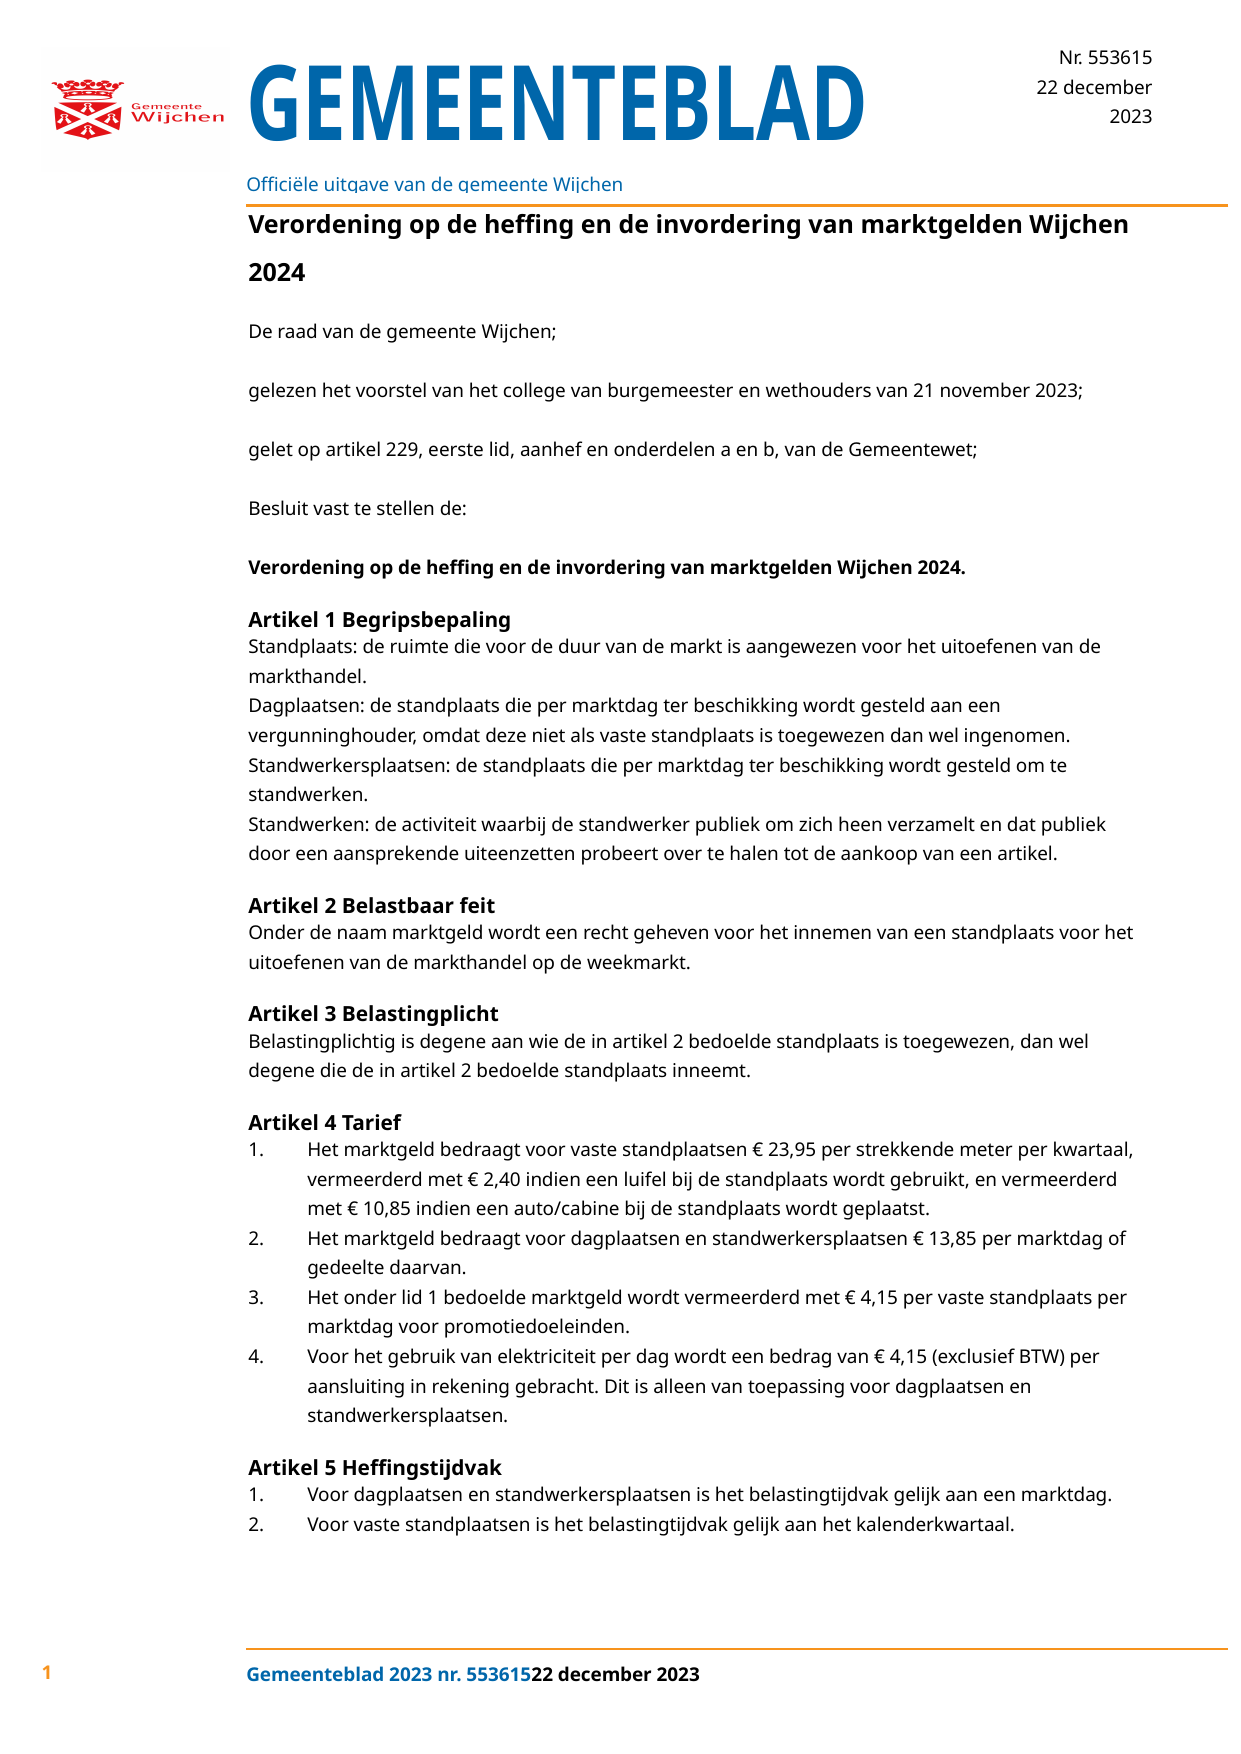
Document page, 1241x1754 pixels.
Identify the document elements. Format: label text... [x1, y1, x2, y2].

list Voor dagplaatsen en standwerkersplaatsen is het belastingtijdvak gelijk aan een marktdag. [248, 1481, 1152, 1507]
text Artikel 4 Tarief [248, 1108, 1152, 1136]
text Artikel 2 Belastbaar feit [248, 891, 1152, 919]
text De raad van de gemeente Wijchen; [248, 318, 1152, 344]
text Artikel 1 Begripsbepaling [248, 605, 1152, 633]
text Standplaats: de ruimte die voor de duur van de markt is aangewezen voor het uitoefenen van de markthandel. [248, 633, 1152, 689]
list Het onder lid 1 bedoelde marktgeld wordt vermeerderd met € 4,15 per vaste standplaats per marktdag voor promotiedoeleinden. [248, 1284, 1152, 1339]
list Het marktgeld bedraagt voor dagplaatsen en standwerkersplaatsen € 13,85 per marktdag of gedeelte daarvan. [248, 1225, 1152, 1280]
text Standwerken: de activiteit waarbij de standwerker publiek om zich heen verzamelt en dat publiek door een aansprekende uiteenzetten probeert over te halen tot de aankoop van een artikel. [248, 811, 1152, 866]
text Belastingplichtig is degene aan wie de in artikel 2 bedoelde standplaats is toegewezen, dan wel degene die de in artikel 2 bedoelde standplaats inneemt. [248, 1028, 1152, 1083]
picture [41, 47, 231, 172]
text Verordening op de heffing en de invordering van marktgelden Wijchen 2024. [248, 554, 1152, 580]
text gelezen het voorstel van het college van burgemeester en wethouders van 21 november 2023; [248, 377, 1152, 403]
text Artikel 5 Heffingstijdvak [248, 1453, 1152, 1481]
text Besluit vast te stellen de: [248, 495, 1152, 521]
list Voor het gebruik van elektriciteit per dag wordt een bedrag van € 4,15 (exclusief BTW) per aansluiting in rekening gebracht. Dit is alleen van toepassing voor dagplaatsen en standwerkersplaatsen. [248, 1343, 1152, 1428]
text Dagplaatsen: de standplaats die per marktdag ter beschikking wordt gesteld aan een vergunninghouder, omdat deze niet als vaste standplaats is toegewezen dan wel ingenomen. [248, 693, 1152, 748]
text Standwerkersplaatsen: de standplaats die per marktdag ter beschikking wordt gesteld om te standwerken. [248, 752, 1152, 807]
text Onder de naam marktgeld wordt een recht geheven voor het innemen van een standplaats voor het uitoefenen van de markthandel op de weekmarkt. [248, 919, 1152, 975]
text Artikel 3 Belastingplicht [248, 999, 1152, 1028]
text Verordening op de heffing en de invordering van marktgelden Wijchen 2024 [248, 207, 1152, 288]
list Voor vaste standplaatsen is het belastingtijdvak gelijk aan het kalenderkwartaal. [248, 1511, 1152, 1537]
list Het marktgeld bedraagt voor vaste standplaatsen € 23,95 per strekkende meter per kwartaal, vermeerderd met € 2,40 indien een luifel bij de standplaats wordt gebruikt, en vermeerderd met € 10,85 indien een auto/cabine bij de standplaats wordt geplaatst. [248, 1136, 1152, 1221]
text gelet op artikel 229, eerste lid, aanhef en onderdelen a en b, van de Gemeentewet; [248, 436, 1152, 462]
